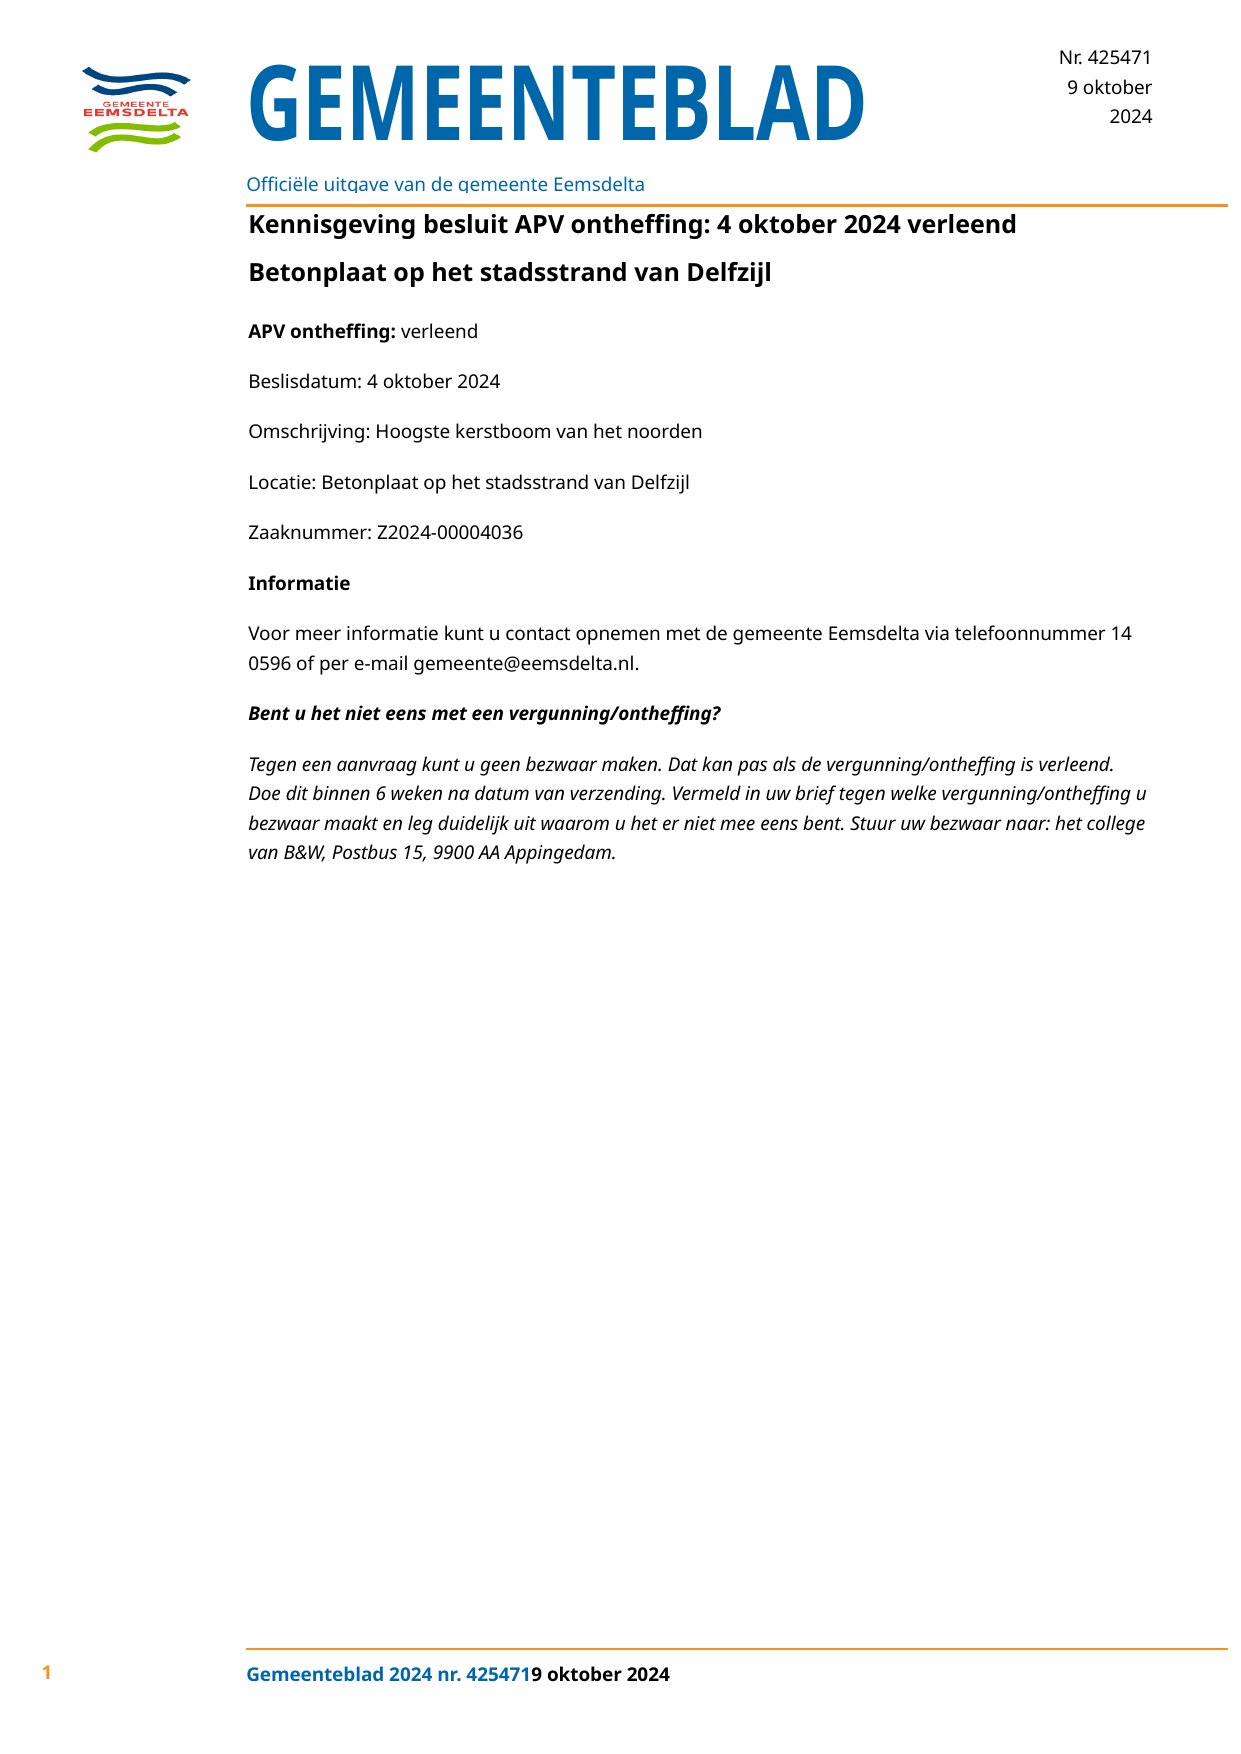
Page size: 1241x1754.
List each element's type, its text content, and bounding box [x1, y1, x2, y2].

text APV ontheffing: verleend [248, 318, 1152, 344]
text Tegen een aanvraag kunt u geen bezwaar maken. Dat kan pas als de vergunning/ontheffing is verleend. Doe dit binnen 6 weken na datum van verzending. Vermeld in uw brief tegen welke vergunning/ontheffing u bezwaar maakt en leg duidelijk uit waarom u het er niet mee eens bent. Stuur uw bezwaar naar: het college van B&W, Postbus 15, 9900 AA Appingedam. [248, 751, 1152, 865]
text Bent u het niet eens met een vergunning/ontheffing? [248, 700, 1152, 726]
text Beslisdatum: 4 oktober 2024 [248, 368, 1152, 394]
text Locatie: Betonplaat op het stadsstrand van Delfzijl [248, 469, 1152, 495]
picture [41, 47, 231, 172]
text Voor meer informatie kunt u contact opnemen met de gemeente Eemsdelta via telefoonnummer 14 0596 of per e-mail gemeente@eemsdelta.nl. [248, 620, 1152, 676]
text Omschrijving: Hoogste kerstboom van het noorden [248, 419, 1152, 444]
text Informatie [248, 570, 1152, 596]
text Zaaknummer: Z2024-00004036 [248, 519, 1152, 545]
text Kennisgeving besluit APV ontheffing: 4 oktober 2024 verleend Betonplaat op het stadsstrand van Delfzijl [248, 207, 1152, 288]
